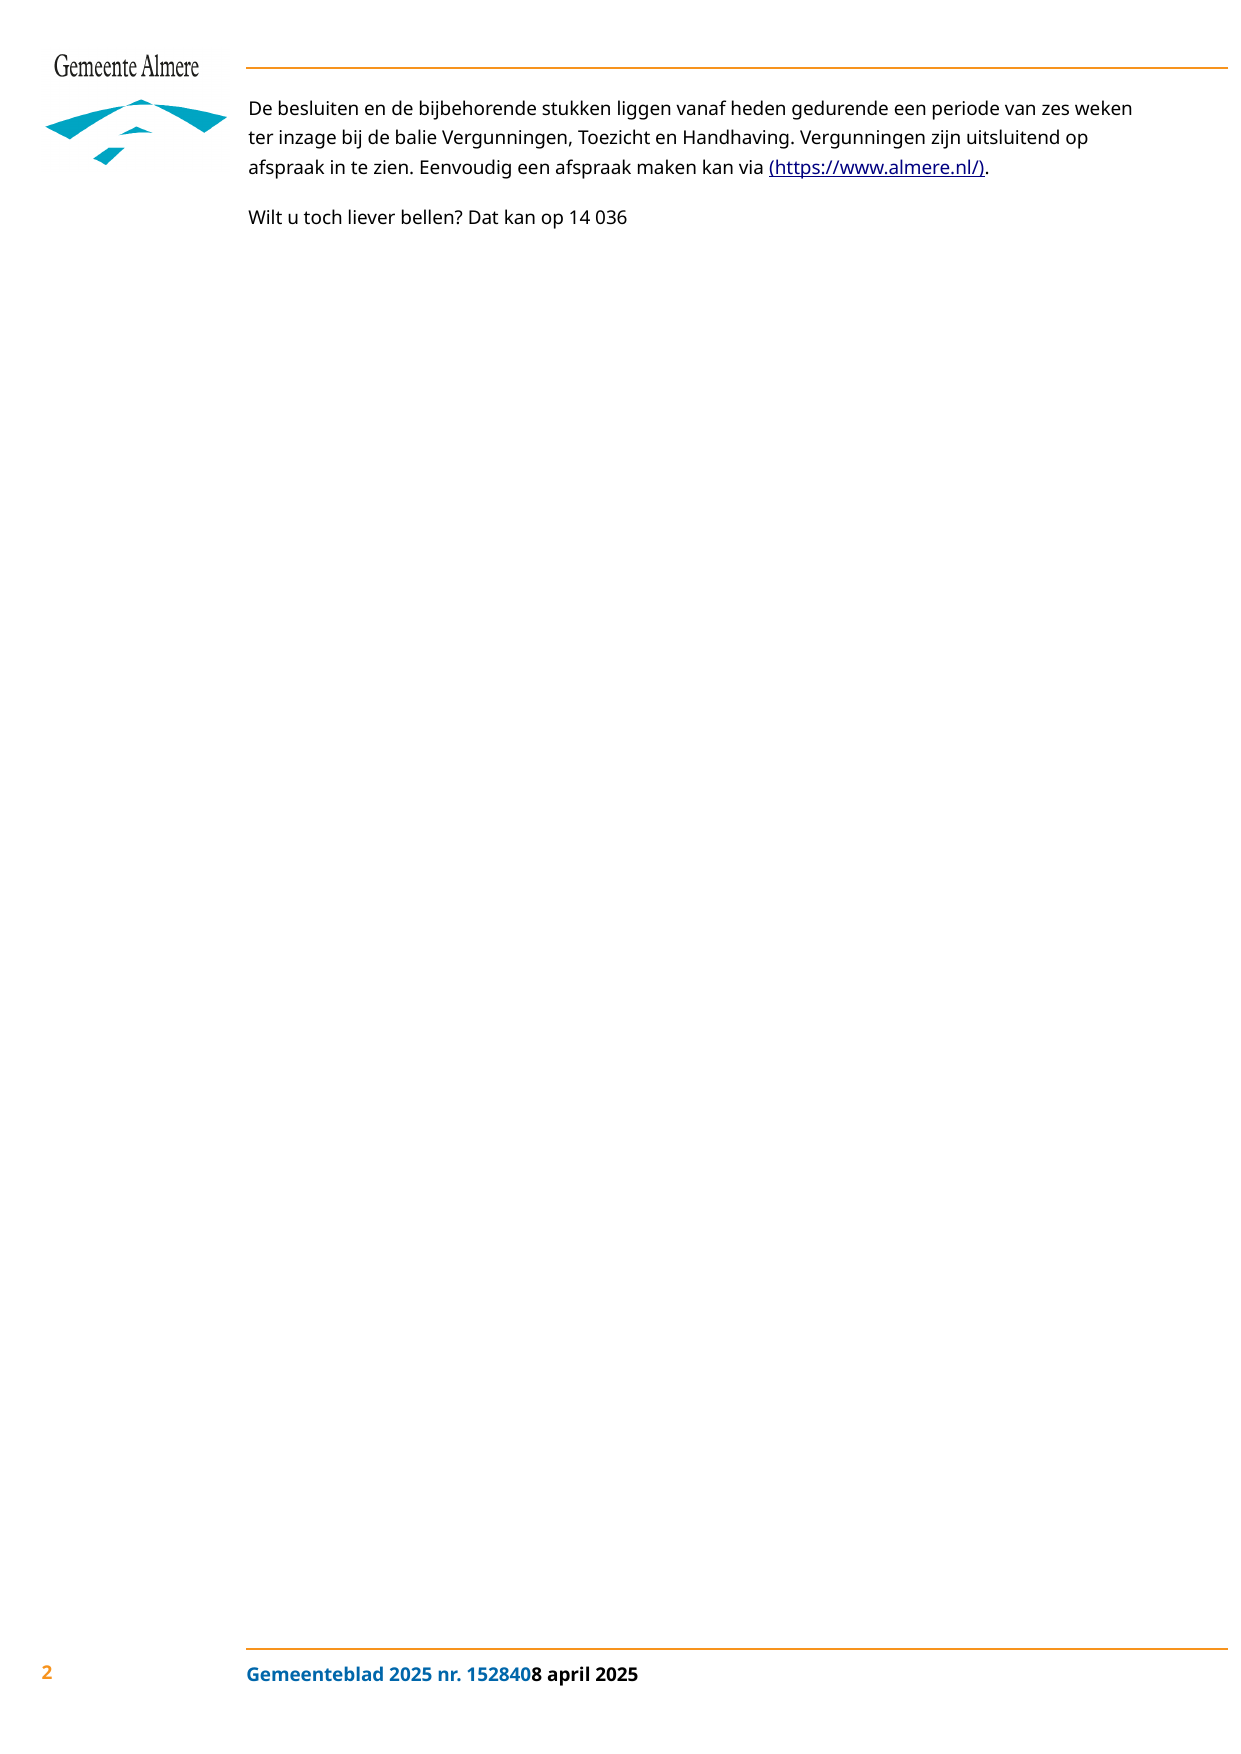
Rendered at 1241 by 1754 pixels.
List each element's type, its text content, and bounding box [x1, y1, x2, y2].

text Wilt u toch liever bellen? Dat kan op 14 036 [248, 204, 1152, 230]
picture [41, 47, 231, 172]
text De besluiten en de bijbehorende stukken liggen vanaf heden gedurende een periode van zes weken ter inzage bij de balie Vergunningen, Toezicht en Handhaving. Vergunningen zijn uitsluitend op afspraak in te zien. Eenvoudig een afspraak maken kan via (https://www.almere.nl/). [248, 95, 1152, 180]
